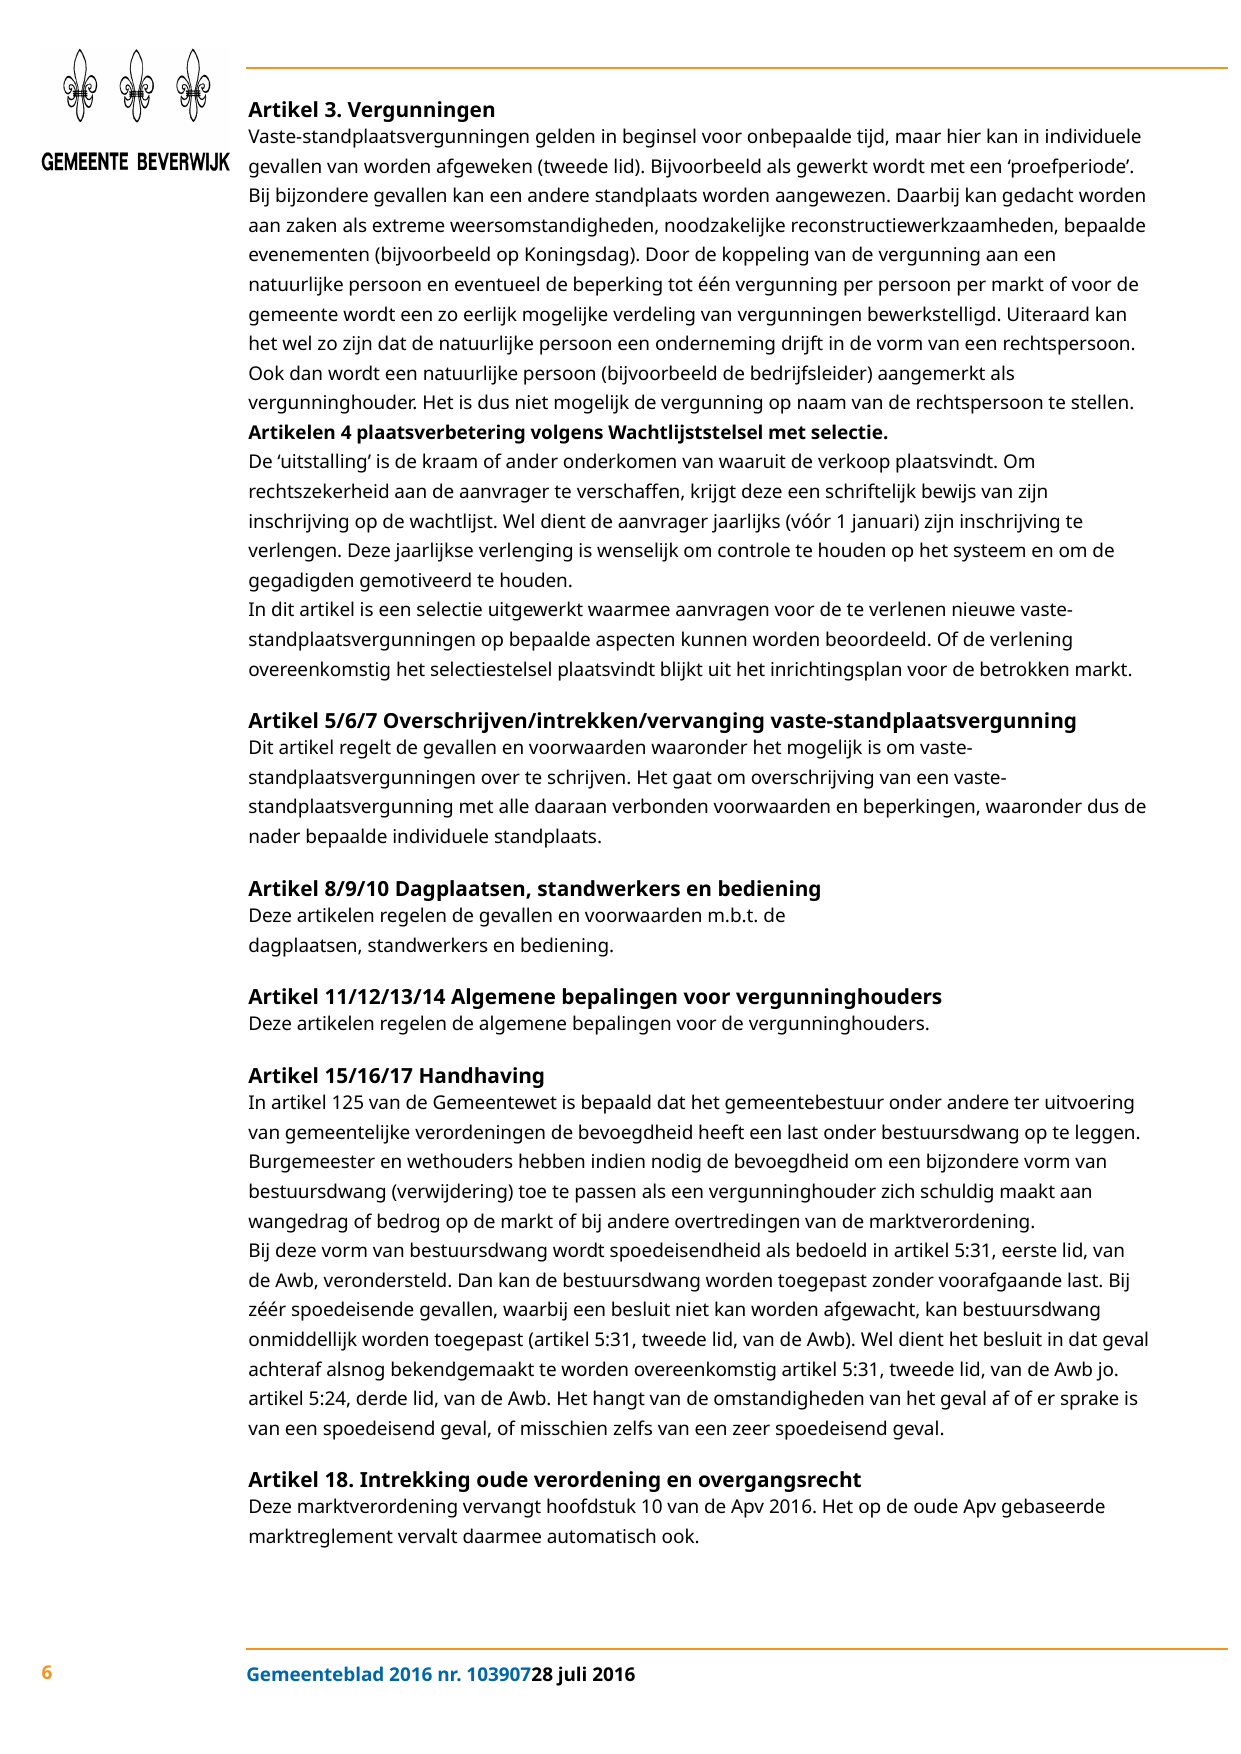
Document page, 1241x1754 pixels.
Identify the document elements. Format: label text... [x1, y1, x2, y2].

text Artikel 15/16/17 Handhaving [248, 1061, 1152, 1089]
text De ‘uitstalling’ is de kraam of ander onderkomen van waaruit de verkoop plaatsvindt. Om rechtszekerheid aan de aanvrager te verschaffen, krijgt deze een schriftelijk bewijs van zijn inschrijving op de wachtlijst. Wel dient de aanvrager jaarlijks (vóór 1 januari) zijn inschrijving te verlengen. Deze jaarlijkse verlenging is wenselijk om controle te houden op het systeem en om de gegadigden gemotiveerd te houden. [248, 449, 1152, 593]
text Deze marktverordening vervangt hoofdstuk 10 van de Apv 2016. Het op de oude Apv gebaseerde marktreglement vervalt daarmee automatisch ook. [248, 1494, 1152, 1549]
text In dit artikel is een selectie uitgewerkt waarmee aanvragen voor de te verlenen nieuwe vaste-standplaatsvergunningen op bepaalde aspecten kunnen worden beoordeeld. Of de verlening overeenkomstig het selectiestelsel plaatsvindt blijkt uit het inrichtingsplan voor de betrokken markt. [248, 597, 1152, 681]
text Bij deze vorm van bestuursdwang wordt spoedeisendheid als bedoeld in artikel 5:31, eerste lid, van de Awb, verondersteld. Dan kan de bestuursdwang worden toegepast zonder voorafgaande last. Bij zéér spoedeisende gevallen, waarbij een besluit niet kan worden afgewacht, kan bestuursdwang onmiddellijk worden toegepast (artikel 5:31, tweede lid, van de Awb). Wel dient het besluit in dat geval achteraf alsnog bekendgemaakt te worden overeenkomstig artikel 5:31, tweede lid, van de Awb jo. artikel 5:24, derde lid, van de Awb. Het hangt van de omstandigheden van het geval af of er sprake is van een spoedeisend geval, of misschien zelfs van een zeer spoedeisend geval. [248, 1237, 1152, 1441]
text Vaste-standplaatsvergunningen gelden in beginsel voor onbepaalde tijd, maar hier kan in individuele gevallen van worden afgeweken (tweede lid). Bijvoorbeeld als gewerkt wordt met een ‘proefperiode’. Bij bijzondere gevallen kan een andere standplaats worden aangewezen. Daarbij kan gedacht worden aan zaken als extreme weersomstandigheden, noodzakelijke reconstructiewerkzaamheden, bepaalde evenementen (bijvoorbeeld op Koningsdag). Door de koppeling van de vergunning aan een natuurlijke persoon en eventueel de beperking tot één vergunning per persoon per markt of voor de gemeente wordt een zo eerlijk mogelijke verdeling van vergunningen bewerkstelligd. Uiteraard kan het wel zo zijn dat de natuurlijke persoon een onderneming drijft in de vorm van een rechtspersoon. Ook dan wordt een natuurlijke persoon (bijvoorbeeld de bedrijfsleider) aangemerkt als vergunninghouder. Het is dus niet mogelijk de vergunning op naam van de rechtspersoon te stellen. [248, 123, 1152, 415]
text In artikel 125 van de Gemeentewet is bepaald dat het gemeentebestuur onder andere ter uitvoering van gemeentelijke verordeningen de bevoegdheid heeft een last onder bestuursdwang op te leggen. Burgemeester en wethouders hebben indien nodig de bevoegdheid om een bijzondere vorm van bestuursdwang (verwijdering) toe te passen als een vergunninghouder zich schuldig maakt aan wangedrag of bedrog op de markt of bij andere overtredingen van de marktverordening. [248, 1089, 1152, 1233]
picture [41, 47, 231, 172]
text Deze artikelen regelen de gevallen en voorwaarden m.b.t. de [248, 902, 1152, 928]
text Artikel 5/6/7 Overschrijven/intrekken/vervanging vaste-standplaatsvergunning [248, 706, 1152, 734]
text Artikel 8/9/10 Dagplaatsen, standwerkers en bediening [248, 874, 1152, 902]
text Artikel 18. Intrekking oude verordening en overgangsrecht [248, 1465, 1152, 1494]
text Artikel 11/12/13/14 Algemene bepalingen voor vergunninghouders [248, 982, 1152, 1011]
text Deze artikelen regelen de algemene bepalingen voor de vergunninghouders. [248, 1011, 1152, 1036]
text Artikelen 4 plaatsverbetering volgens Wachtlijststelsel met selectie. [248, 419, 1152, 445]
text Dit artikel regelt de gevallen en voorwaarden waaronder het mogelijk is om vaste-standplaatsvergunningen over te schrijven. Het gaat om overschrijving van een vaste-standplaatsvergunning met alle daaraan verbonden voorwaarden en beperkingen, waaronder dus de nader bepaalde individuele standplaats. [248, 734, 1152, 849]
text dagplaatsen, standwerkers en bediening. [248, 932, 1152, 957]
text Artikel 3. Vergunningen [248, 95, 1152, 123]
